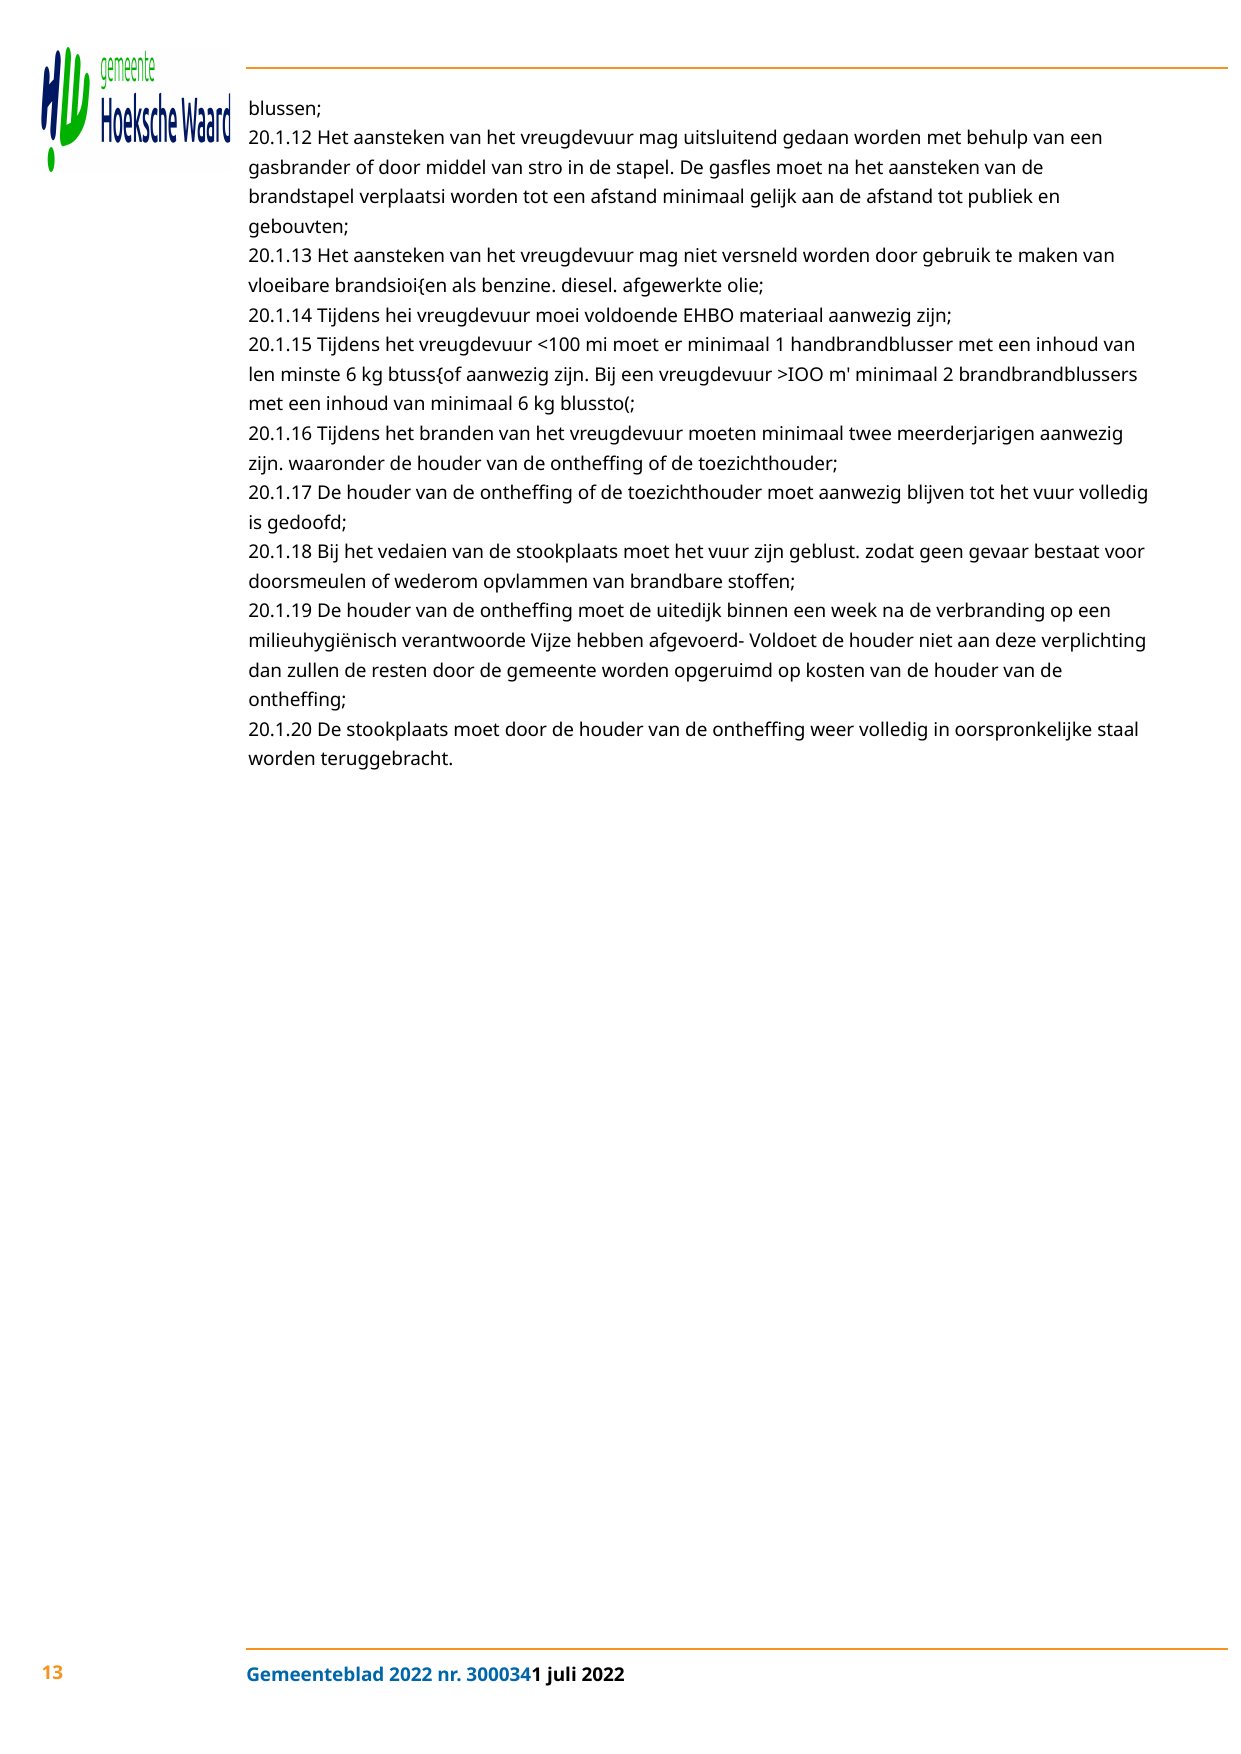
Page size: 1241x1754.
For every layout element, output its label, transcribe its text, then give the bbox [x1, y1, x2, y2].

text 20.1.17 De houder van de ontheffing of de toezichthouder moet aanwezig blijven tot het vuur volledig is gedoofd; [248, 479, 1152, 535]
text 20.1.12 Het aansteken van het vreugdevuur mag uitsluitend gedaan worden met behulp van een gasbrander of door middel van stro in de stapel. De gasfles moet na het aansteken van de brandstapel verplaatsi worden tot een afstand minimaal gelijk aan de afstand tot publiek en gebouvten; [248, 124, 1152, 239]
text 20.1.18 Bij het vedaien van de stookplaats moet het vuur zijn geblust. zodat geen gevaar bestaat voor doorsmeulen of wederom opvlammen van brandbare stoffen; [248, 538, 1152, 594]
text 20.1.19 De houder van de ontheffing moet de uitedijk binnen een week na de verbranding op een milieuhygiënisch verantwoorde Vijze hebben afgevoerd- Voldoet de houder niet aan deze verplichting dan zullen de resten door de gemeente worden opgeruimd op kosten van de houder van de ontheffing; [248, 598, 1152, 712]
text 20.1.20 De stookplaats moet door de houder van de ontheffing weer volledig in oorspronkelijke staal worden teruggebracht. [248, 716, 1152, 771]
text blussen; [248, 95, 1152, 121]
text 20.1.16 Tijdens het branden van het vreugdevuur moeten minimaal twee meerderjarigen aanwezig zijn. waaronder de houder van de ontheffing of de toezichthouder; [248, 420, 1152, 476]
text 20.1.14 Tijdens hei vreugdevuur moei voldoende EHBO materiaal aanwezig zijn; [248, 302, 1152, 328]
text 20.1.13 Het aansteken van het vreugdevuur mag niet versneld worden door gebruik te maken van vloeibare brandsioi{en als benzine. diesel. afgewerkte olie; [248, 243, 1152, 298]
text 20.1.15 Tijdens het vreugdevuur <100 mi moet er minimaal 1 handbrandblusser met een inhoud van len minste 6 kg btuss{of aanwezig zijn. Bij een vreugdevuur >IOO m' minimaal 2 brandbrandblussers met een inhoud van minimaal 6 kg blussto(; [248, 331, 1152, 416]
picture [41, 47, 231, 172]
